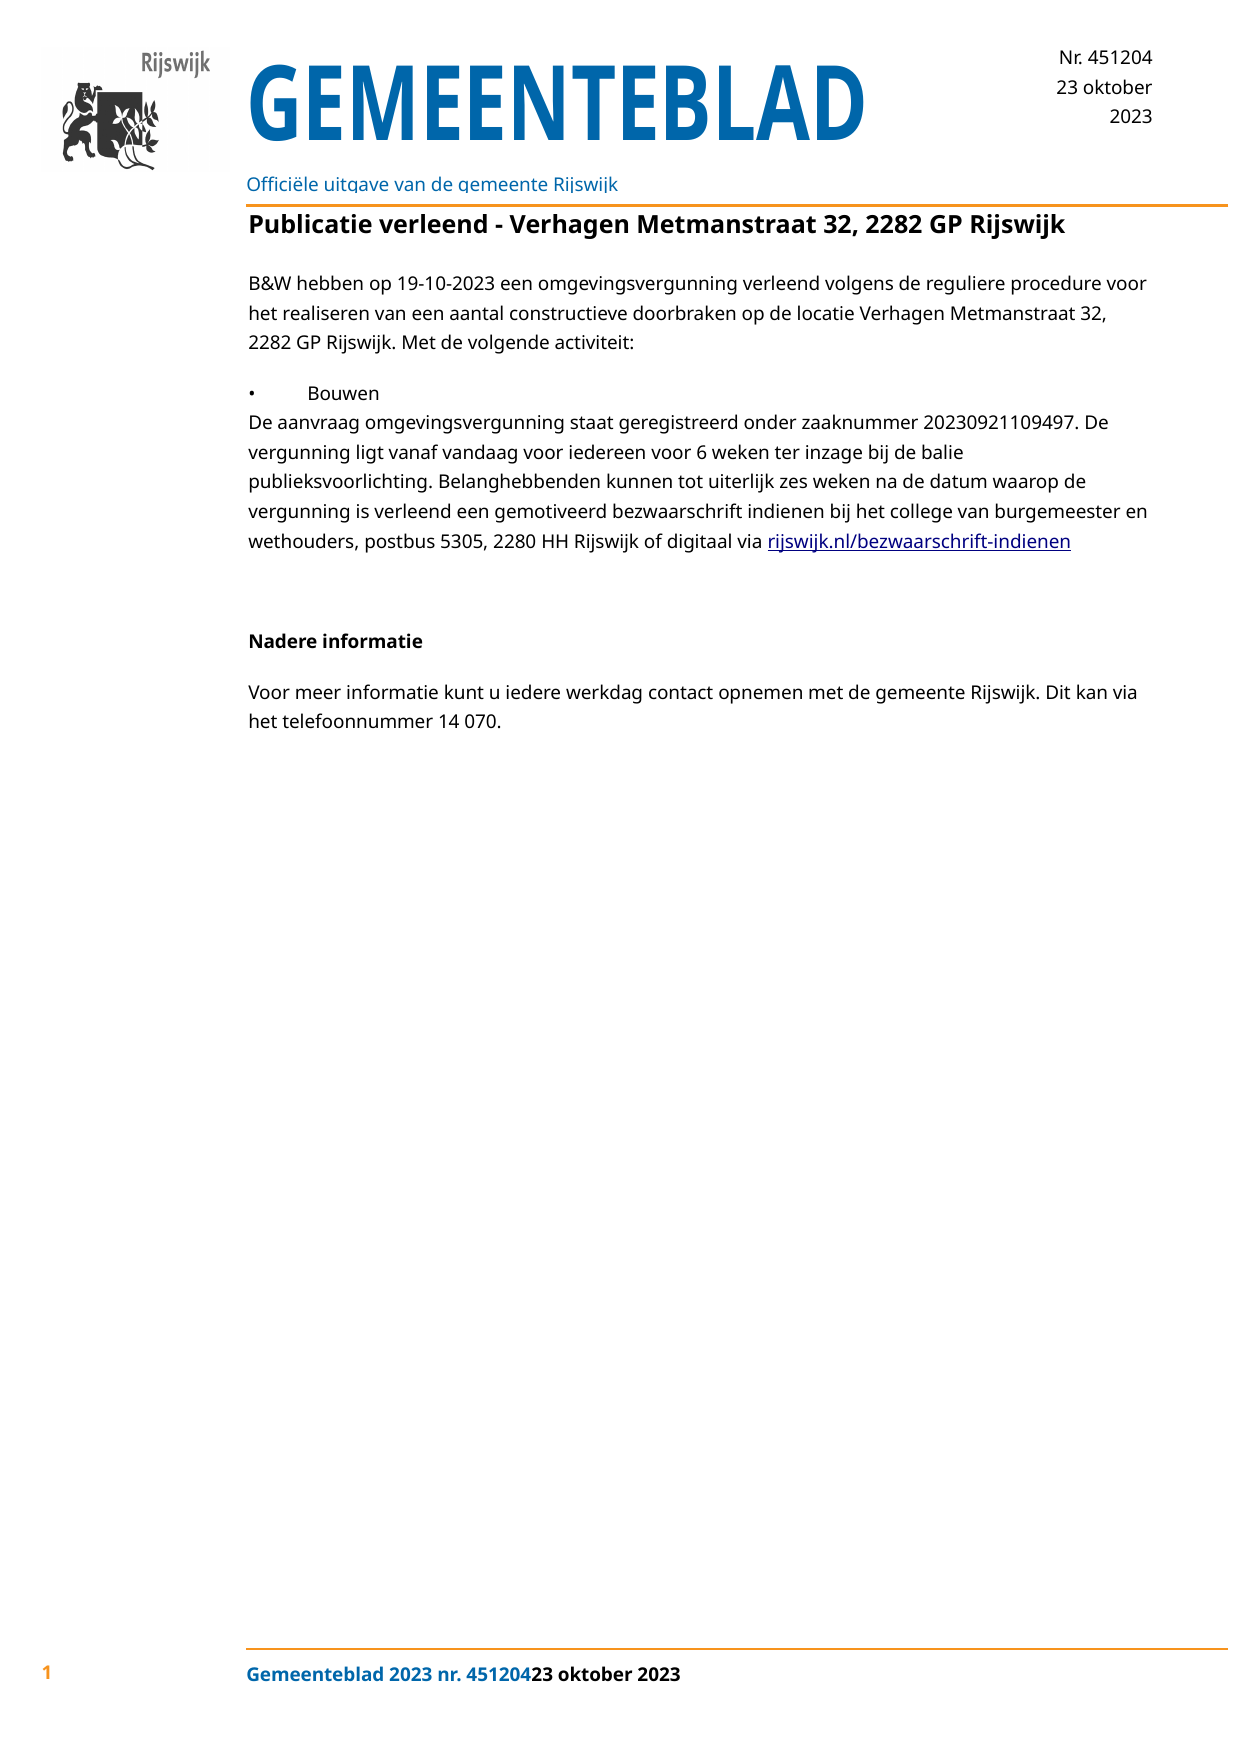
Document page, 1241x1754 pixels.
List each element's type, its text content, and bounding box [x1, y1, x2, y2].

list Bouwen [248, 380, 1152, 406]
text Publicatie verleend - Verhagen Metmanstraat 32, 2282 GP Rijswijk [248, 207, 1152, 241]
text Nadere informatie [248, 629, 1152, 654]
text De aanvraag omgevingsvergunning staat geregistreerd onder zaaknummer 20230921109497. De vergunning ligt vanaf vandaag voor iedereen voor 6 weken ter inzage bij de balie publieksvoorlichting. Belanghebbenden kunnen tot uiterlijk zes weken na de datum waarop de vergunning is verleend een gemotiveerd bezwaarschrift indienen bij het college van burgemeester en wethouders, postbus 5305, 2280 HH Rijswijk of digitaal via rijswijk.nl/bezwaarschrift-indienen [248, 409, 1152, 553]
picture [41, 47, 231, 172]
text Voor meer informatie kunt u iedere werkdag contact opnemen met de gemeente Rijswijk. Dit kan via het telefoonnummer 14 070. [248, 679, 1152, 734]
text B&W hebben op 19-10-2023 een omgevingsvergunning verleend volgens de reguliere procedure voor het realiseren van een aantal constructieve doorbraken op de locatie Verhagen Metmanstraat 32, 2282 GP Rijswijk. Met de volgende activiteit: [248, 270, 1152, 355]
